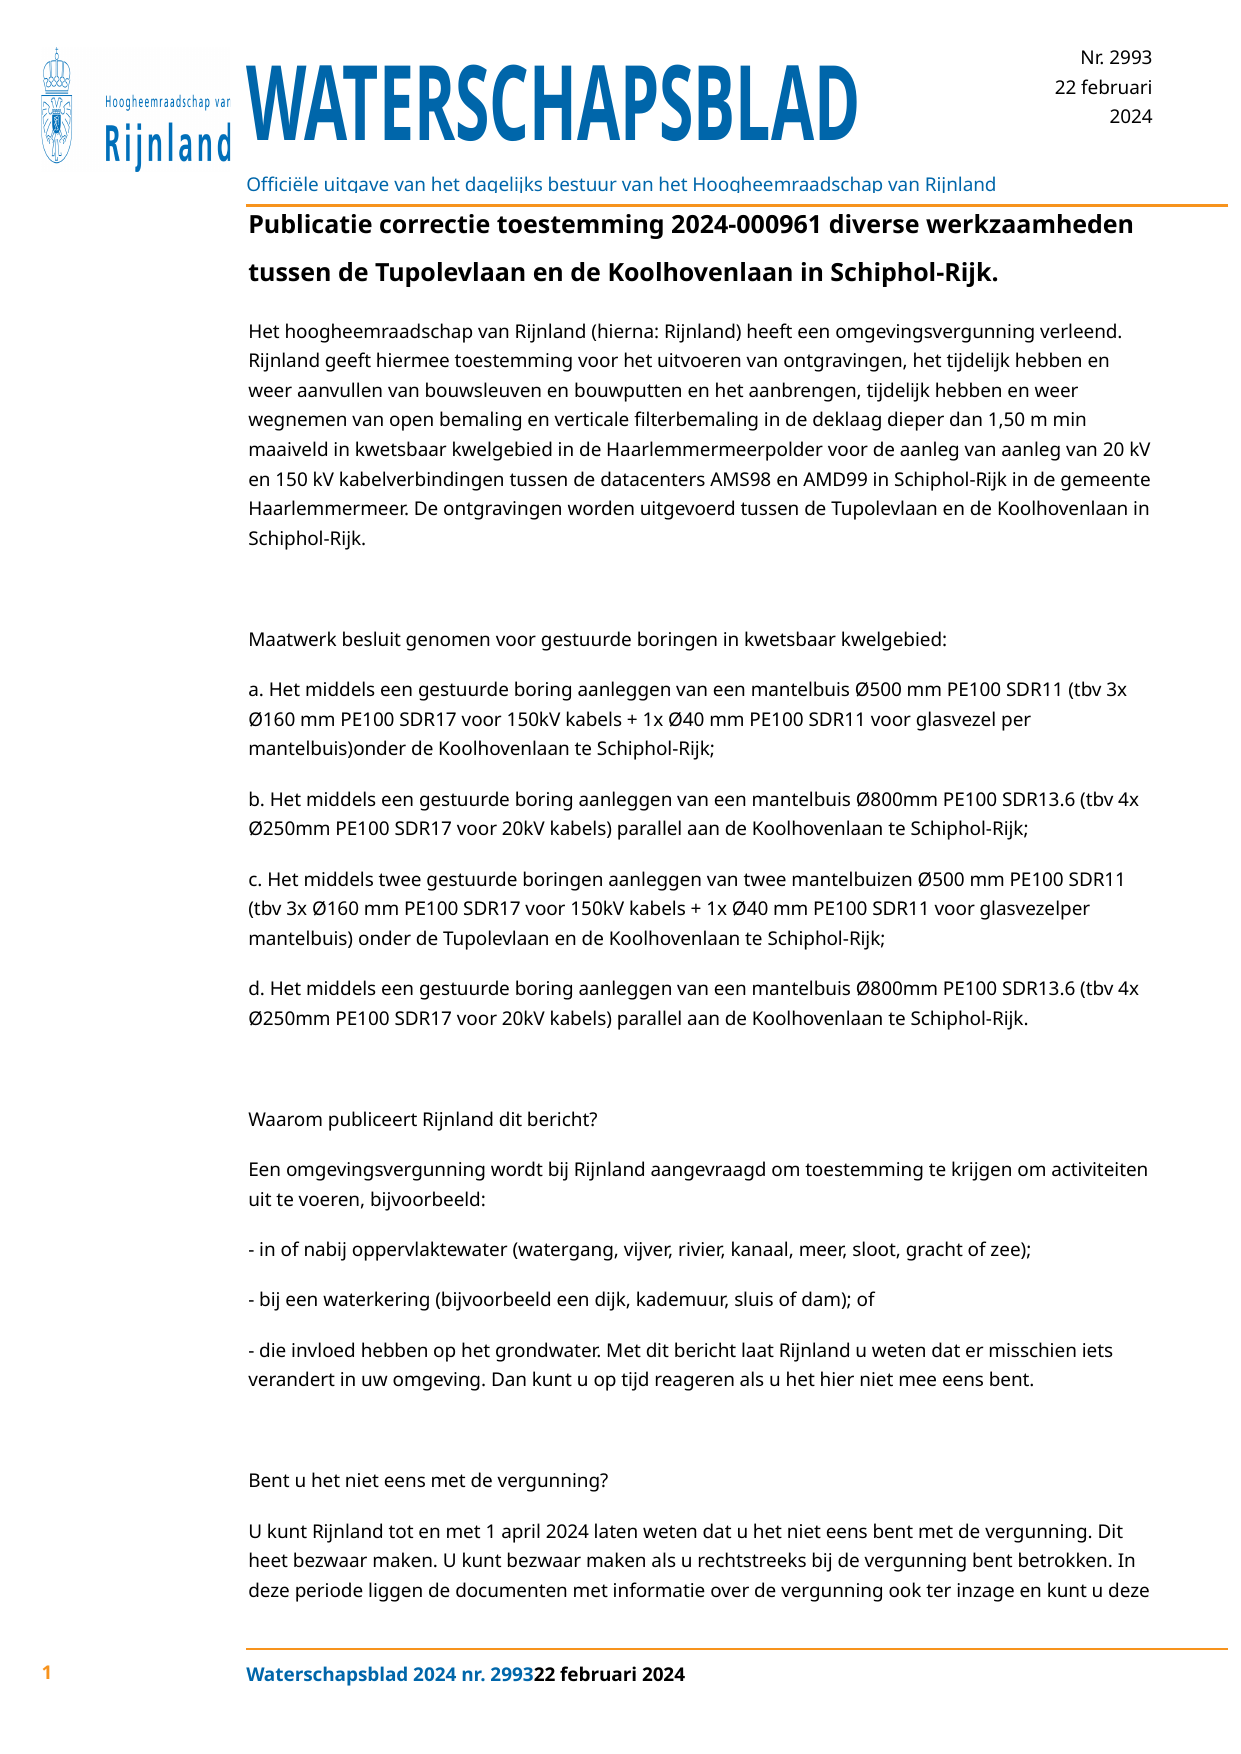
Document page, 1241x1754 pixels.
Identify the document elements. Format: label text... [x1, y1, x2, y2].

text - in of nabij oppervlaktewater (watergang, vijver, rivier, kanaal, meer, sloot, gracht of zee); [248, 1236, 1152, 1262]
text d. Het middels een gestuurde boring aanleggen van een mantelbuis Ø800mm PE100 SDR13.6 (tbv 4x Ø250mm PE100 SDR17 voor 20kV kabels) parallel aan de Koolhovenlaan te Schiphol-Rijk. [248, 975, 1152, 1031]
text - bij een waterkering (bijvoorbeeld een dijk, kademuur, sluis of dam); of [248, 1287, 1152, 1312]
text - die invloed hebben op het grondwater. Met dit bericht laat Rijnland u weten dat er misschien iets verandert in uw omgeving. Dan kunt u op tijd reageren als u het hier niet mee eens bent. [248, 1337, 1152, 1392]
text U kunt Rijnland tot en met 1 april 2024 laten weten dat u het niet eens bent met de vergunning. Dit heet bezwaar maken. U kunt bezwaar maken als u rechtstreeks bij de vergunning bent betrokken. In deze periode liggen de documenten met informatie over de vergunning ook ter inzage en kunt u deze [248, 1518, 1152, 1603]
text Waarom publiceert Rijnland dit bericht? [248, 1106, 1152, 1132]
text Bent u het niet eens met de vergunning? [248, 1467, 1152, 1493]
text Publicatie correctie toestemming 2024-000961 diverse werkzaamheden tussen de Tupolevlaan en de Koolhovenlaan in Schiphol-Rijk. [248, 207, 1152, 288]
text Het hoogheemraadschap van Rijnland (hierna: Rijnland) heeft een omgevingsvergunning verleend. Rijnland geeft hiermee toestemming voor het uitvoeren van ontgravingen, het tijdelijk hebben en weer aanvullen van bouwsleuven en bouwputten en het aanbrengen, tijdelijk hebben en weer wegnemen van open bemaling en verticale filterbemaling in de deklaag dieper dan 1,50 m min maaiveld in kwetsbaar kwelgebied in de Haarlemmermeerpolder voor de aanleg van aanleg van 20 kV en 150 kV kabelverbindingen tussen de datacenters AMS98 en AMD99 in Schiphol-Rijk in de gemeente Haarlemmermeer. De ontgravingen worden uitgevoerd tussen de Tupolevlaan en de Koolhovenlaan in Schiphol-Rijk. [248, 318, 1152, 551]
text c. Het middels twee gestuurde boringen aanleggen van twee mantelbuizen Ø500 mm PE100 SDR11 (tbv 3x Ø160 mm PE100 SDR17 voor 150kV kabels + 1x Ø40 mm PE100 SDR11 voor glasvezelper mantelbuis) onder de Tupolevlaan en de Koolhovenlaan te Schiphol-Rijk; [248, 866, 1152, 951]
text Een omgevingsvergunning wordt bij Rijnland aangevraagd om toestemming te krijgen om activiteiten uit te voeren, bijvoorbeeld: [248, 1156, 1152, 1212]
text b. Het middels een gestuurde boring aanleggen van een mantelbuis Ø800mm PE100 SDR13.6 (tbv 4x Ø250mm PE100 SDR17 voor 20kV kabels) parallel aan de Koolhovenlaan te Schiphol-Rijk; [248, 786, 1152, 841]
picture [41, 47, 231, 172]
text Maatwerk besluit genomen voor gestuurde boringen in kwetsbaar kwelgebied: [248, 626, 1152, 652]
text a. Het middels een gestuurde boring aanleggen van een mantelbuis Ø500 mm PE100 SDR11 (tbv 3x Ø160 mm PE100 SDR17 voor 150kV kabels + 1x Ø40 mm PE100 SDR11 voor glasvezel per mantelbuis)onder de Koolhovenlaan te Schiphol-Rijk; [248, 676, 1152, 761]
